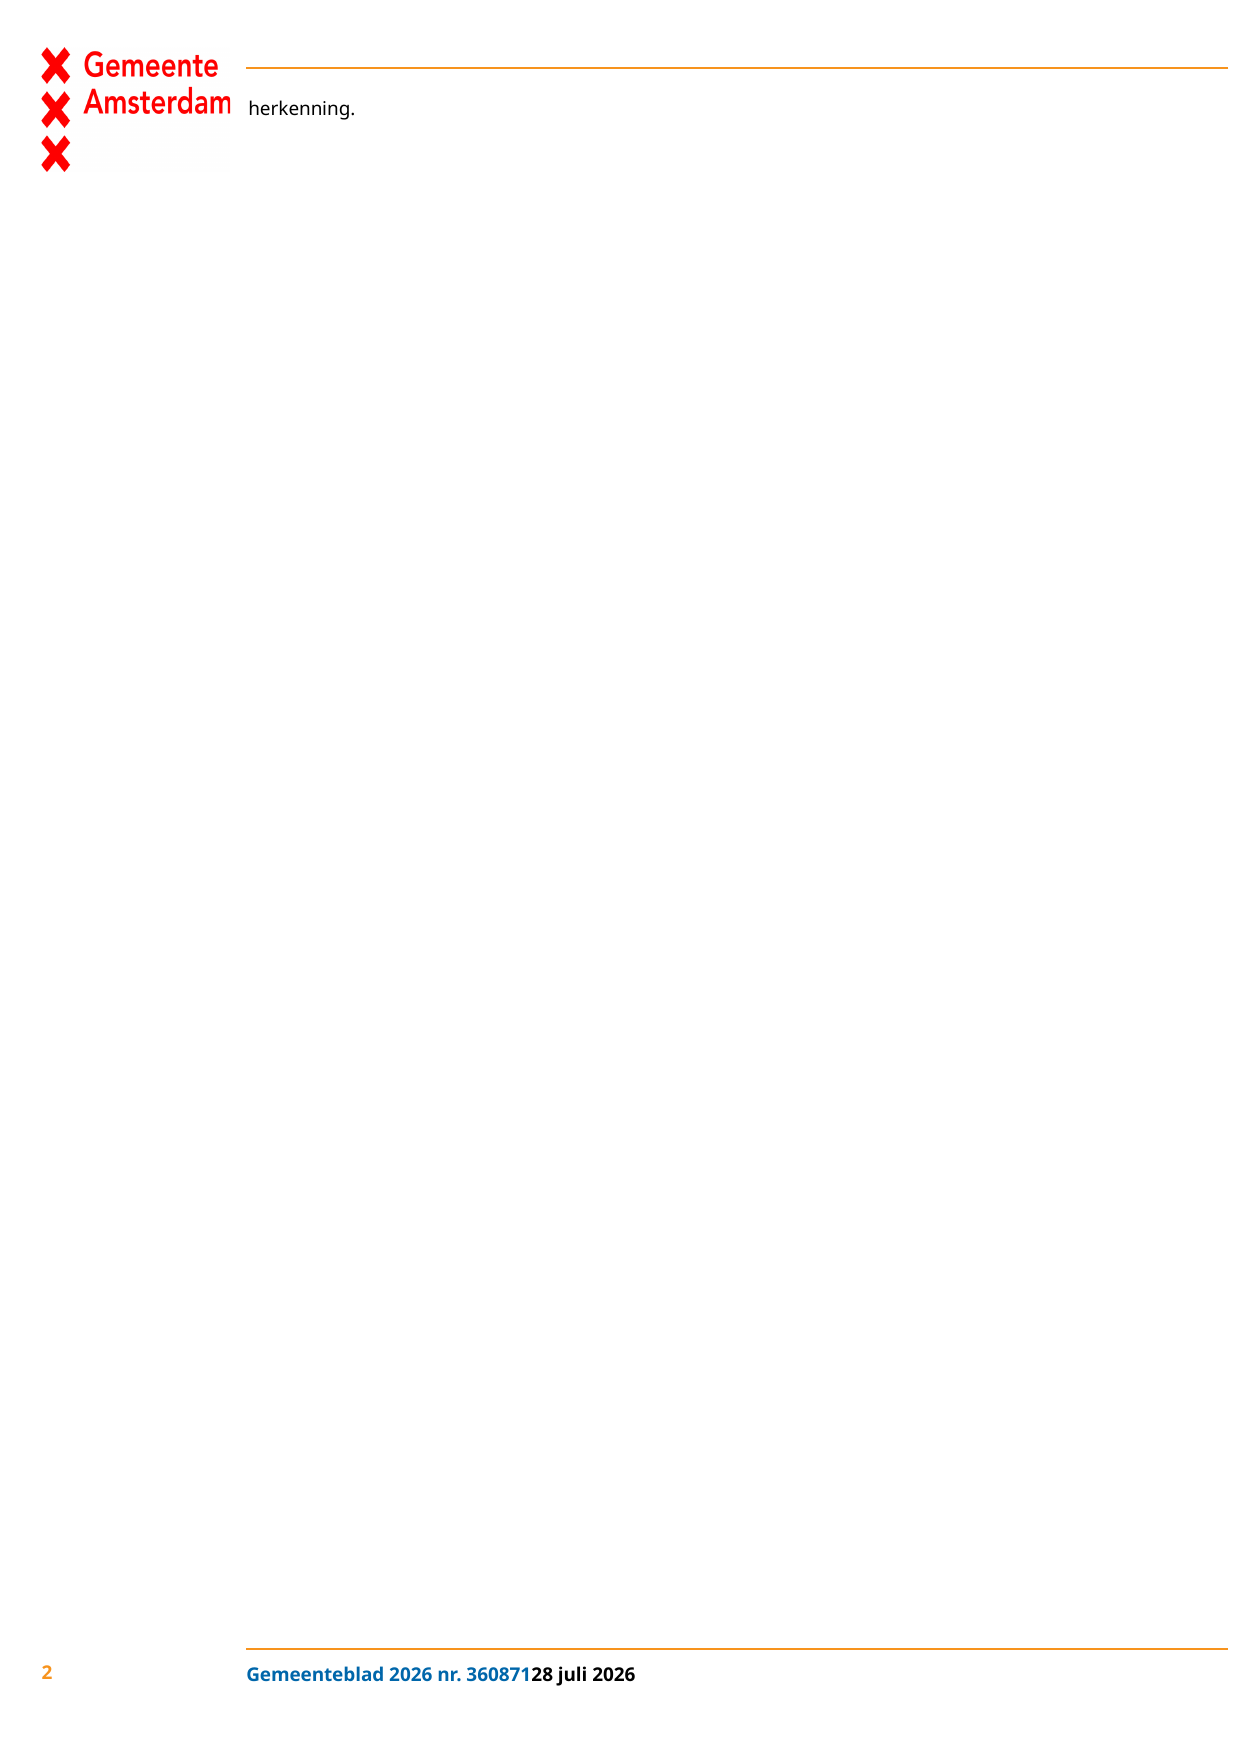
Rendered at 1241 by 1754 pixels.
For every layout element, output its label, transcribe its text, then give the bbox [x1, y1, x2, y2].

text herkenning. [248, 95, 1152, 121]
picture [41, 47, 231, 172]
